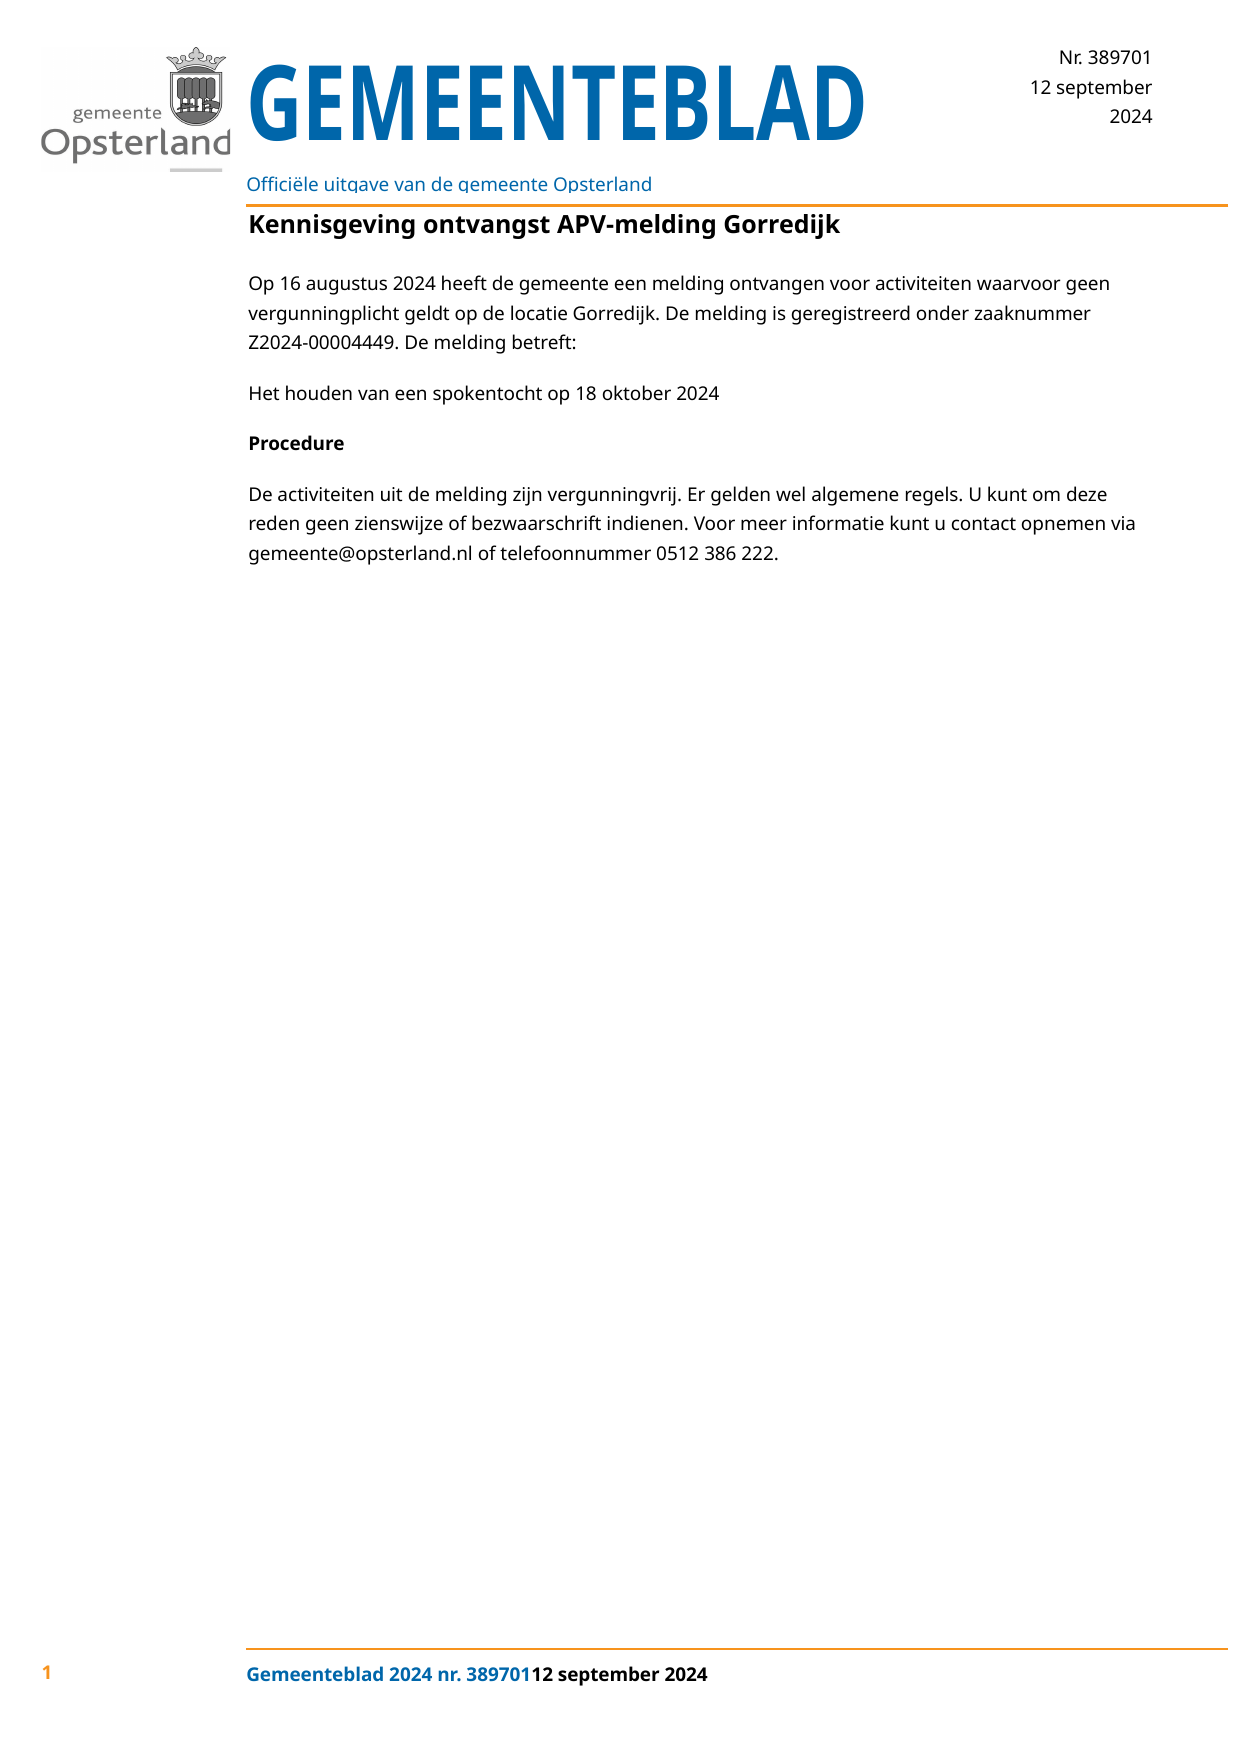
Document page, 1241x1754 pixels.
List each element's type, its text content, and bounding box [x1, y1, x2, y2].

text Procedure [248, 430, 1152, 456]
text De activiteiten uit de melding zijn vergunningvrij. Er gelden wel algemene regels. U kunt om deze reden geen zienswijze of bezwaarschrift indienen. Voor meer informatie kunt u contact opnemen via gemeente@opsterland.nl of telefoonnummer 0512 386 222. [248, 481, 1152, 566]
text Het houden van een spokentocht op 18 oktober 2024 [248, 380, 1152, 406]
text Kennisgeving ontvangst APV-melding Gorredijk [248, 207, 1152, 241]
picture [41, 47, 231, 172]
text Op 16 augustus 2024 heeft de gemeente een melding ontvangen voor activiteiten waarvoor geen vergunningplicht geldt op de locatie Gorredijk. De melding is geregistreerd onder zaaknummer Z2024-00004449. De melding betreft: [248, 270, 1152, 355]
